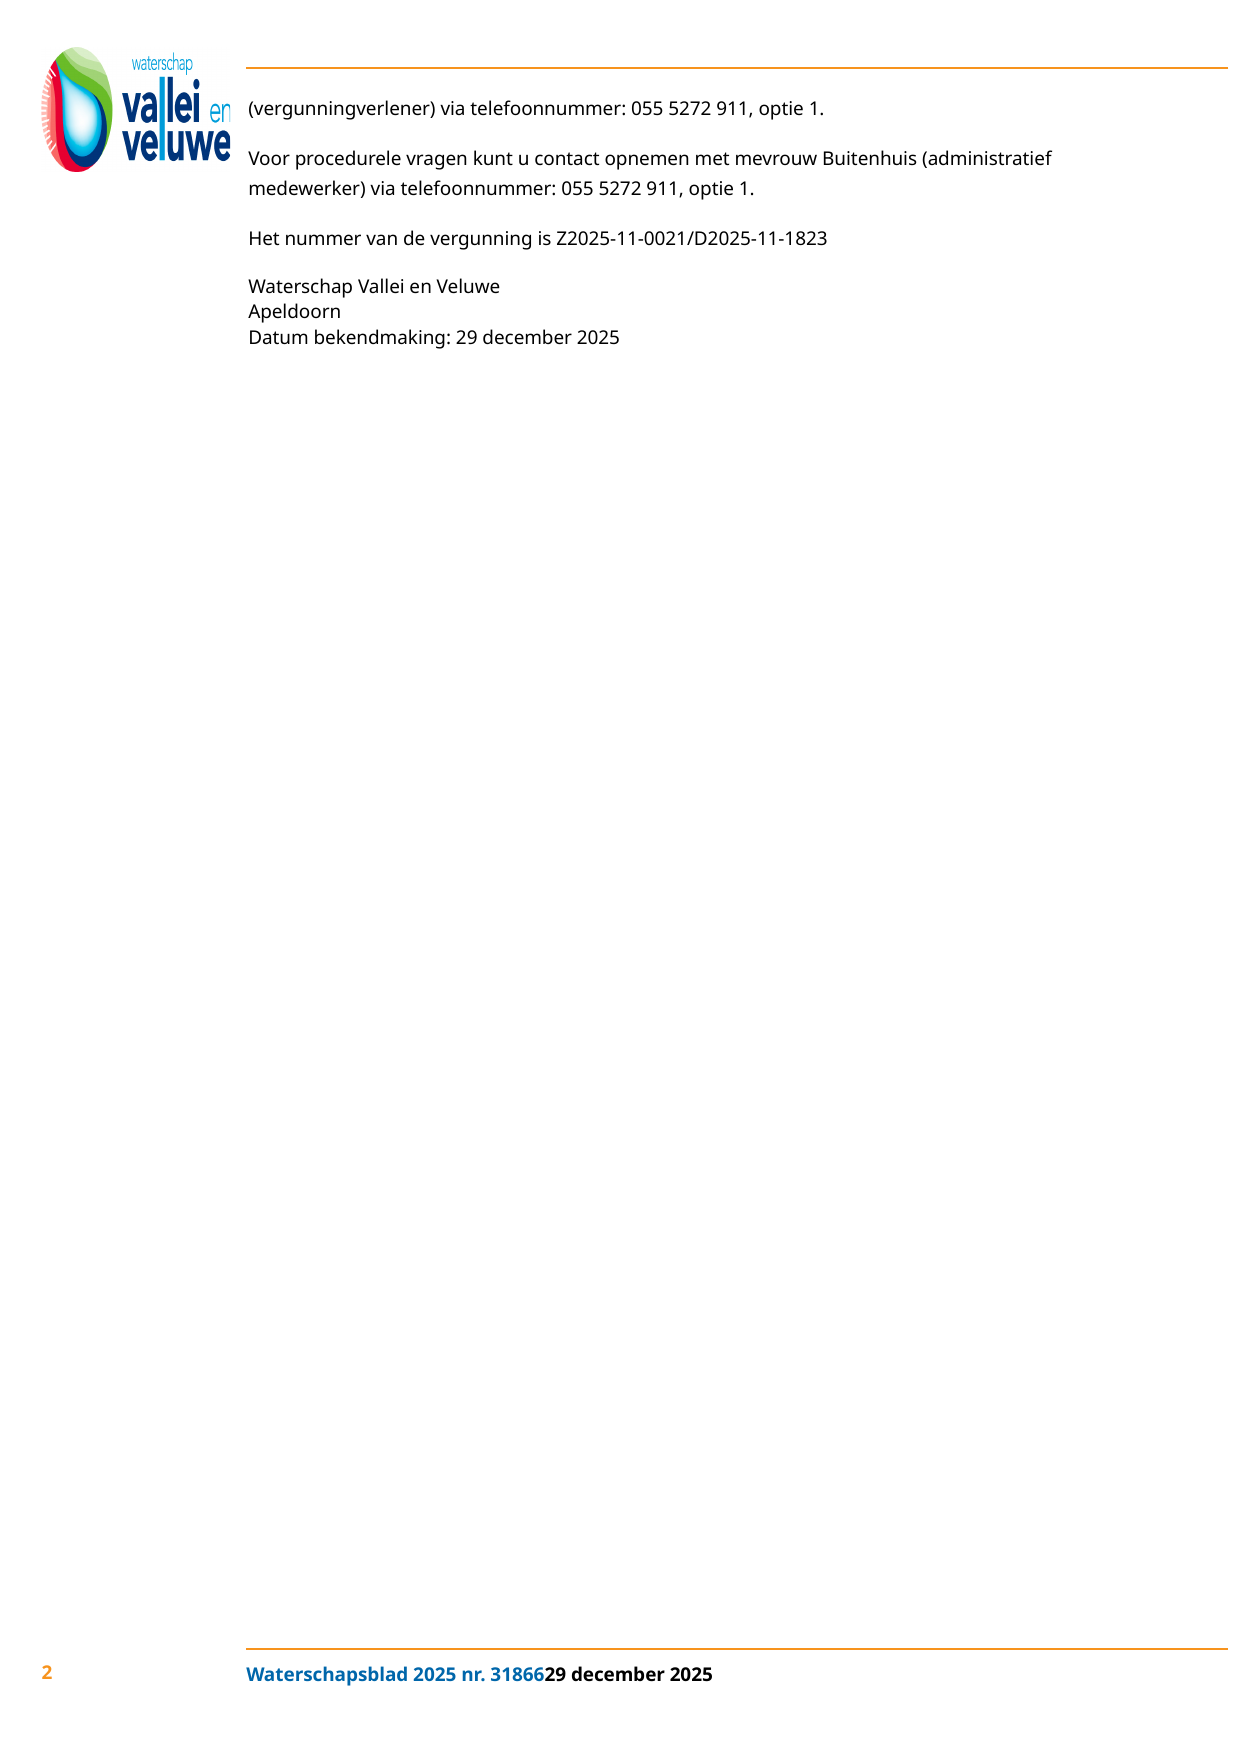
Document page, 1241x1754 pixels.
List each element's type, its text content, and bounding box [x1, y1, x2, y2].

text Het nummer van de vergunning is Z2025-11-0021/D2025-11-1823 [248, 225, 1152, 251]
text Voor procedurele vragen kunt u contact opnemen met mevrouw Buitenhuis (administratief medewerker) via telefoonnummer: 055 5272 911, optie 1. [248, 145, 1152, 201]
text (vergunningverlener) via telefoonnummer: 055 5272 911, optie 1. [248, 95, 1152, 121]
text Apeldoorn [248, 299, 1152, 324]
picture [41, 47, 231, 172]
text Waterschap Vallei en Veluwe [248, 273, 1152, 299]
text Datum bekendmaking: 29 december 2025 [248, 324, 1152, 350]
